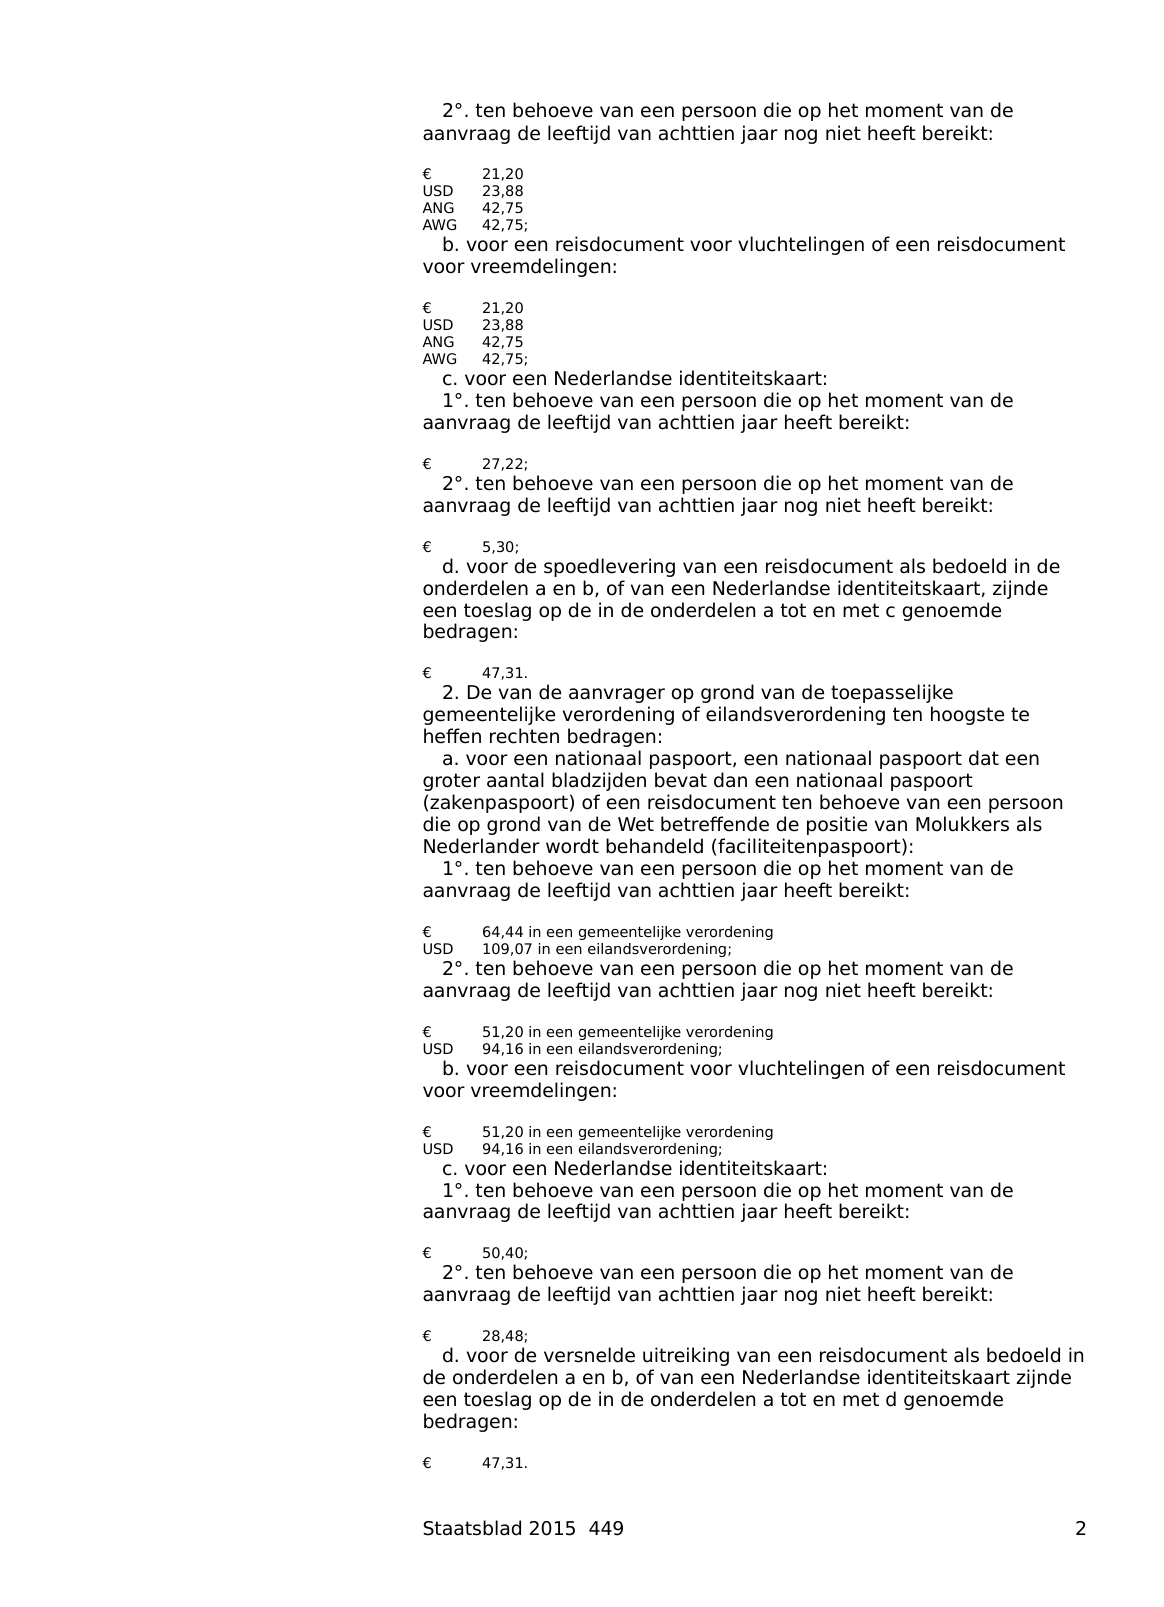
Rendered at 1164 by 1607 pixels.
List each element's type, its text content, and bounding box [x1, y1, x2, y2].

table_cell 23,88 [476, 317, 1087, 334]
table_cell 42,75; [476, 351, 1087, 368]
table_header 28,48; [476, 1328, 1087, 1345]
table_cell ANG [422, 200, 476, 217]
table_header 50,40; [476, 1245, 1087, 1262]
text 1°. ten behoeve van een persoon die op het moment van de aanvraag de leeftijd van achttien jaar heeft bereikt: [422, 858, 1087, 902]
table_header € [422, 456, 476, 473]
text 2°. ten behoeve van een persoon die op het moment van de aanvraag de leeftijd van achttien jaar nog niet heeft bereikt: [422, 473, 1087, 517]
table_cell 42,75 [476, 334, 1087, 351]
table_cell 23,88 [476, 183, 1087, 200]
table_cell ANG [422, 334, 476, 351]
table_cell 94,16 in een eilandsverordening; [476, 1041, 1087, 1058]
table_cell AWG [422, 217, 476, 234]
text b. voor een reisdocument voor vluchtelingen of een reisdocument voor vreemdelingen: [422, 1058, 1087, 1102]
table_cell USD [422, 183, 476, 200]
table_header 47,31. [476, 665, 1087, 682]
table_header 64,44 in een gemeentelijke verordening [476, 924, 1087, 941]
text 1°. ten behoeve van een persoon die op het moment van de aanvraag de leeftijd van achttien jaar heeft bereikt: [422, 1179, 1087, 1223]
table_header € [422, 1124, 476, 1141]
table_cell USD [422, 1041, 476, 1058]
table_header € [422, 1245, 476, 1262]
table_header € [422, 924, 476, 941]
table_cell USD [422, 1141, 476, 1157]
text 2. De van de aanvrager op grond van de toepasselijke gemeentelijke verordening of eilandsverordening ten hoogste te heffen rechten bedragen: [422, 682, 1087, 748]
text 2°. ten behoeve van een persoon die op het moment van de aanvraag de leeftijd van achttien jaar nog niet heeft bereikt: [422, 1262, 1087, 1306]
table_header € [422, 1328, 476, 1345]
table_header 51,20 in een gemeentelijke verordening [476, 1024, 1087, 1041]
text c. voor een Nederlandse identiteitskaart: [422, 368, 1087, 390]
table_header 47,31. [476, 1455, 1087, 1472]
table_header 51,20 in een gemeentelijke verordening [476, 1124, 1087, 1141]
table_cell AWG [422, 351, 476, 368]
table_cell 109,07 in een eilandsverordening; [476, 941, 1087, 958]
text d. voor de spoedlevering van een reisdocument als bedoeld in de onderdelen a en b, of van een Nederlandse identiteitskaart, zijnde een toeslag op de in de onderdelen a tot en met c genoemde bedragen: [422, 556, 1087, 643]
table_header 27,22; [476, 456, 1087, 473]
table_cell USD [422, 317, 476, 334]
table_cell 94,16 in een eilandsverordening; [476, 1141, 1087, 1157]
table_header € [422, 300, 476, 317]
table_header 5,30; [476, 539, 1087, 556]
text c. voor een Nederlandse identiteitskaart: [422, 1157, 1087, 1179]
table_cell 42,75; [476, 217, 1087, 234]
text d. voor de versnelde uitreiking van een reisdocument als bedoeld in de onderdelen a en b, of van een Nederlandse identiteitskaart zijnde een toeslag op de in de onderdelen a tot en met d genoemde bedragen: [422, 1345, 1087, 1433]
table_header € [422, 1455, 476, 1472]
table_header 21,20 [476, 300, 1087, 317]
table_cell 42,75 [476, 200, 1087, 217]
table_cell USD [422, 941, 476, 958]
text 1°. ten behoeve van een persoon die op het moment van de aanvraag de leeftijd van achttien jaar heeft bereikt: [422, 390, 1087, 434]
table_header € [422, 539, 476, 556]
text 2°. ten behoeve van een persoon die op het moment van de aanvraag de leeftijd van achttien jaar nog niet heeft bereikt: [422, 100, 1087, 144]
table_header € [422, 166, 476, 183]
table_header 21,20 [476, 166, 1087, 183]
text 2°. ten behoeve van een persoon die op het moment van de aanvraag de leeftijd van achttien jaar nog niet heeft bereikt: [422, 958, 1087, 1002]
text b. voor een reisdocument voor vluchtelingen of een reisdocument voor vreemdelingen: [422, 234, 1087, 278]
table_header € [422, 665, 476, 682]
text a. voor een nationaal paspoort, een nationaal paspoort dat een groter aantal bladzijden bevat dan een nationaal paspoort (zakenpaspoort) of een reisdocument ten behoeve van een persoon die op grond van de Wet betreffende de positie van Molukkers als Nederlander wordt behandeld (faciliteitenpaspoort): [422, 748, 1087, 858]
table_header € [422, 1024, 476, 1041]
